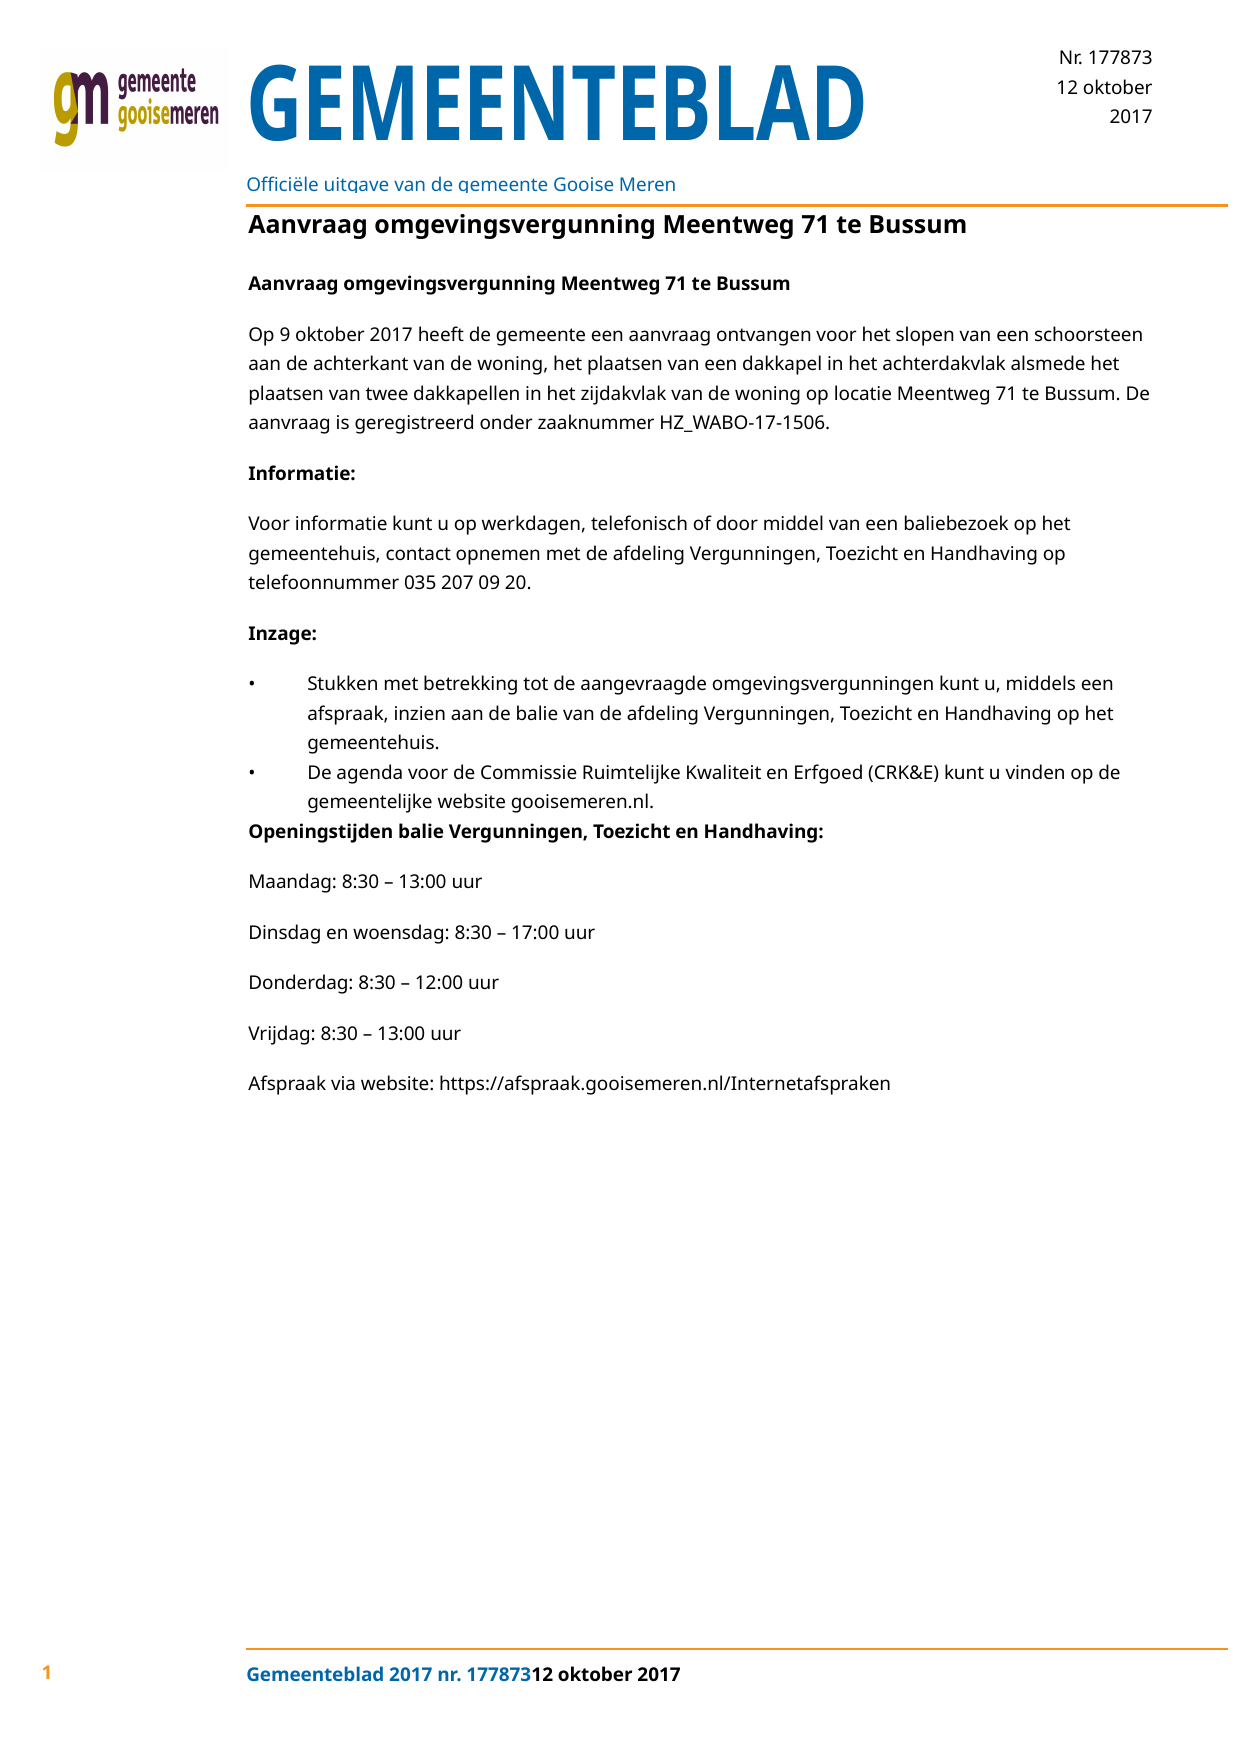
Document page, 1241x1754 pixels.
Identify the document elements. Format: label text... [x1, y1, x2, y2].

text Aanvraag omgevingsvergunning Meentweg 71 te Bussum [248, 207, 1152, 241]
text Dinsdag en woensdag: 8:30 – 17:00 uur [248, 919, 1152, 945]
text Donderdag: 8:30 – 12:00 uur [248, 969, 1152, 995]
text Voor informatie kunt u op werkdagen, telefonisch of door middel van een baliebezoek op het gemeentehuis, contact opnemen met de afdeling Vergunningen, Toezicht en Handhaving op telefoonnummer 035 207 09 20. [248, 510, 1152, 595]
text Maandag: 8:30 – 13:00 uur [248, 869, 1152, 894]
text Informatie: [248, 460, 1152, 486]
text Inzage: [248, 620, 1152, 646]
text Vrijdag: 8:30 – 13:00 uur [248, 1020, 1152, 1046]
list De agenda voor de Commissie Ruimtelijke Kwaliteit en Erfgoed (CRK&E) kunt u vinden op de gemeentelijke website gooisemeren.nl. [248, 759, 1152, 814]
text Aanvraag omgevingsvergunning Meentweg 71 te Bussum [248, 270, 1152, 296]
text Openingstijden balie Vergunningen, Toezicht en Handhaving: [248, 818, 1152, 844]
text Afspraak via website: https://afspraak.gooisemeren.nl/Internetafspraken [248, 1070, 1152, 1096]
text Op 9 oktober 2017 heeft de gemeente een aanvraag ontvangen voor het slopen van een schoorsteen aan de achterkant van de woning, het plaatsen van een dakkapel in het achterdakvlak alsmede het plaatsen van twee dakkapellen in het zijdakvlak van de woning op locatie Meentweg 71 te Bussum. De aanvraag is geregistreerd onder zaaknummer HZ_WABO-17-1506. [248, 321, 1152, 435]
list Stukken met betrekking tot de aangevraagde omgevingsvergunningen kunt u, middels een afspraak, inzien aan de balie van de afdeling Vergunningen, Toezicht en Handhaving op het gemeentehuis. [248, 670, 1152, 755]
picture [41, 47, 231, 172]
